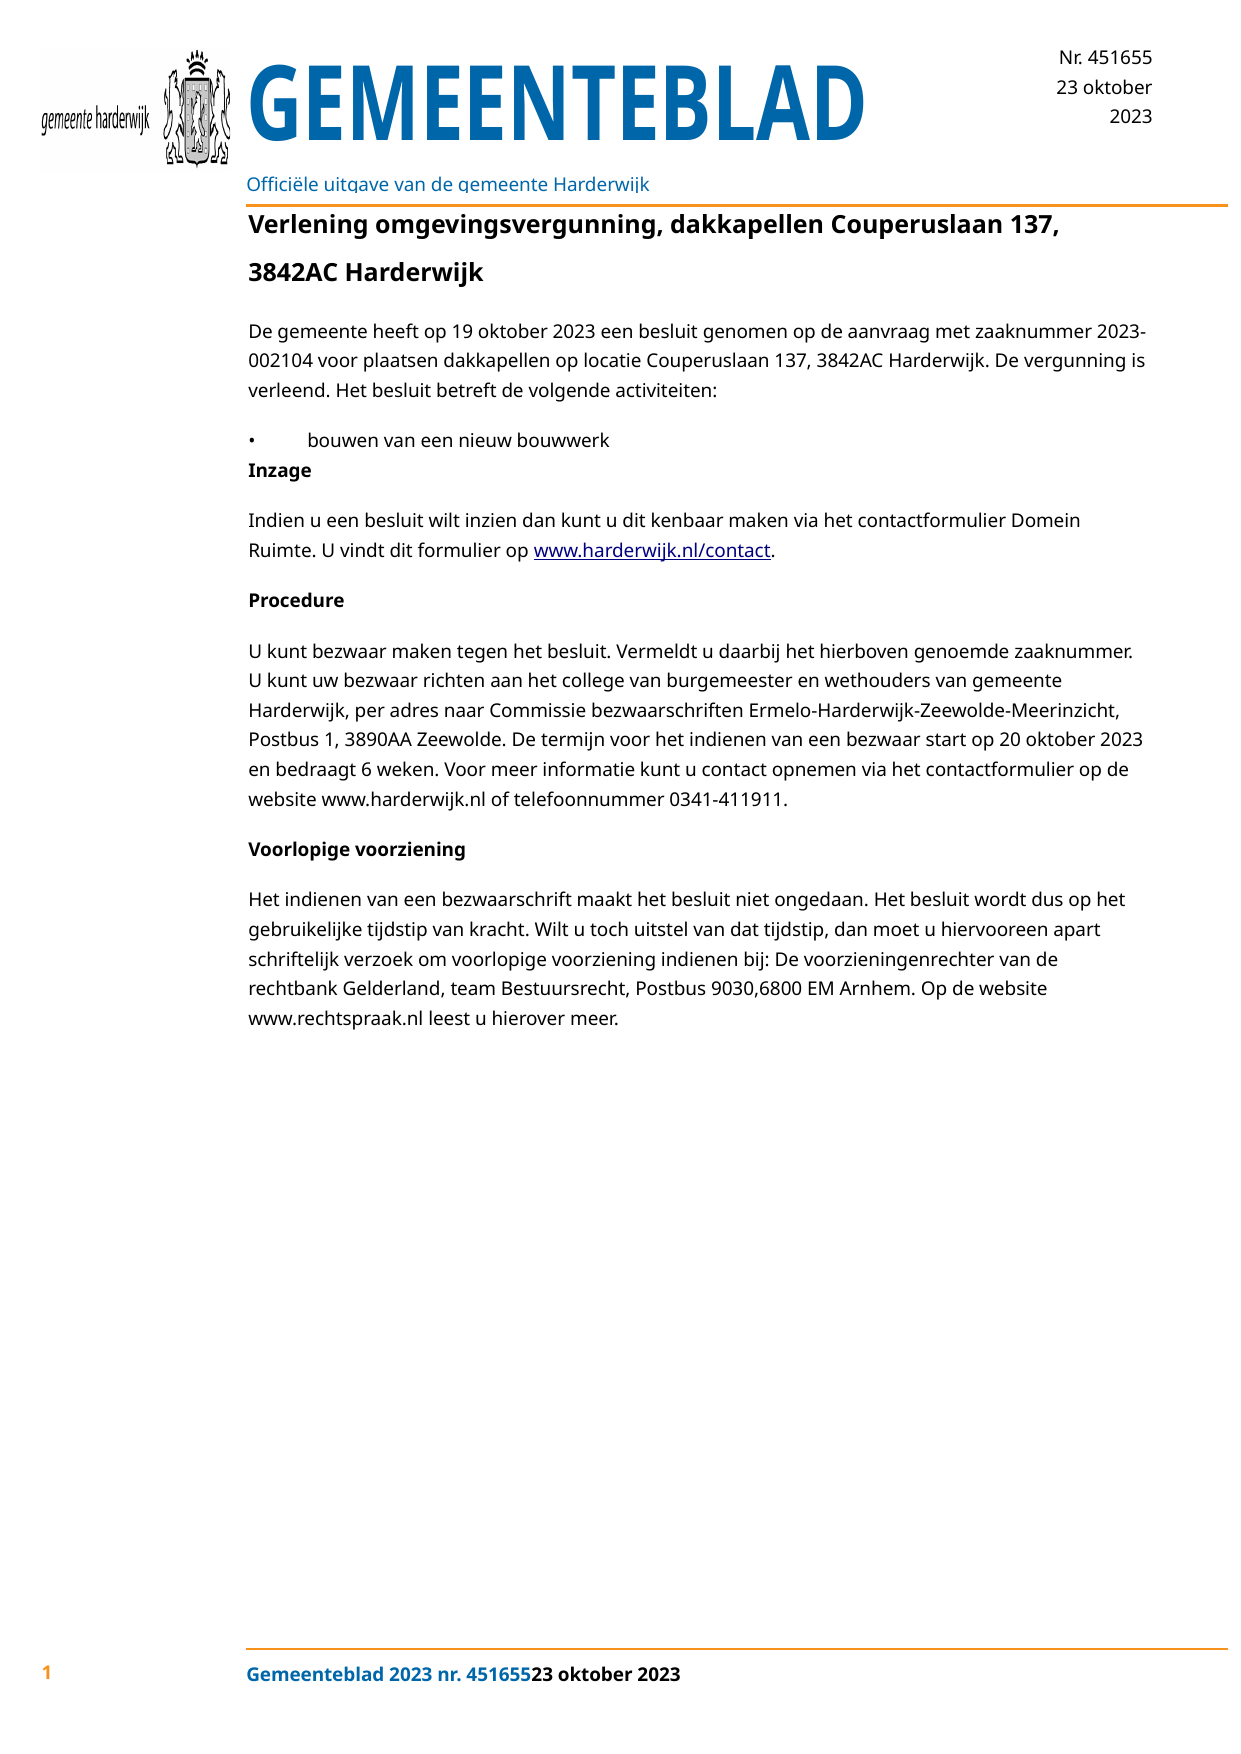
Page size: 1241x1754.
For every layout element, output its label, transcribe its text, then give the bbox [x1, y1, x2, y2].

text U kunt bezwaar maken tegen het besluit. Vermeldt u daarbij het hierboven genoemde zaaknummer. U kunt uw bezwaar richten aan het college van burgemeester en wethouders van gemeente Harderwijk, per adres naar Commissie bezwaarschriften Ermelo-Harderwijk-Zeewolde-Meerinzicht, Postbus 1, 3890AA Zeewolde. De termijn voor het indienen van een bezwaar start op 20 oktober 2023 en bedraagt 6 weken. Voor meer informatie kunt u contact opnemen via het contactformulier op de website www.harderwijk.nl of telefoonnummer 0341-411911. [248, 638, 1152, 812]
text Indien u een besluit wilt inzien dan kunt u dit kenbaar maken via het contactformulier Domein Ruimte. U vindt dit formulier op www.harderwijk.nl/contact. [248, 507, 1152, 563]
text Het indienen van een bezwaarschrift maakt het besluit niet ongedaan. Het besluit wordt dus op het gebruikelijke tijdstip van kracht. Wilt u toch uitstel van dat tijdstip, dan moet u hiervooreen apart schriftelijk verzoek om voorlopige voorziening indienen bij: De voorzieningenrechter van de rechtbank Gelderland, team Bestuursrecht, Postbus 9030,6800 EM Arnhem. Op de website www.rechtspraak.nl leest u hierover meer. [248, 887, 1152, 1031]
text Voorlopige voorziening [248, 836, 1152, 862]
text Inzage [248, 457, 1152, 483]
text Procedure [248, 587, 1152, 613]
text Verlening omgevingsvergunning, dakkapellen Couperuslaan 137, 3842AC Harderwijk [248, 207, 1152, 288]
list bouwen van een nieuw bouwwerk [248, 427, 1152, 453]
picture [41, 47, 231, 172]
text De gemeente heeft op 19 oktober 2023 een besluit genomen op de aanvraag met zaaknummer 2023-002104 voor plaatsen dakkapellen op locatie Couperuslaan 137, 3842AC Harderwijk. De vergunning is verleend. Het besluit betreft de volgende activiteiten: [248, 318, 1152, 403]
